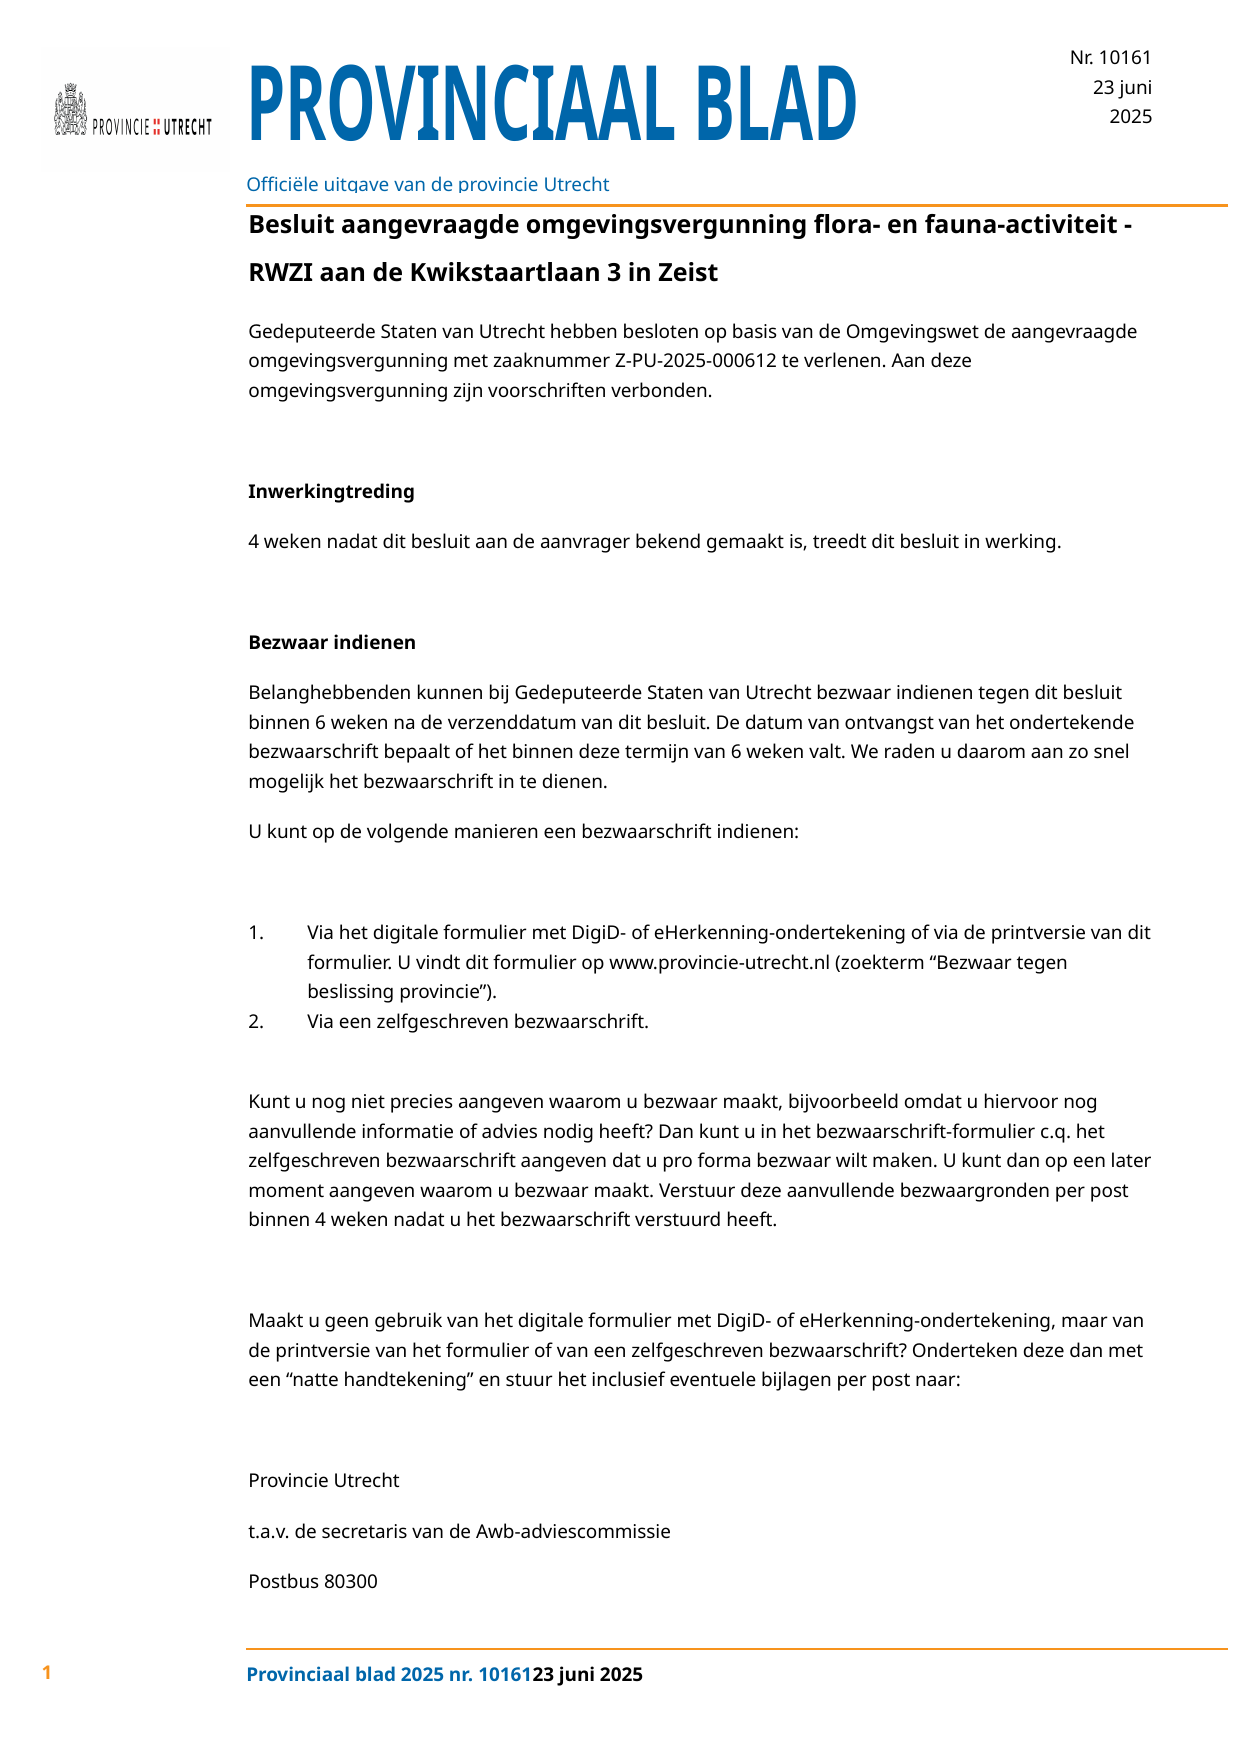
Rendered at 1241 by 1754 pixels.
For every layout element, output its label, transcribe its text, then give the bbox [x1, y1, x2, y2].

picture [41, 47, 231, 172]
text Provincie Utrecht [248, 1467, 1152, 1493]
text Bezwaar indienen [248, 629, 1152, 655]
text Inwerkingtreding [248, 478, 1152, 504]
text Kunt u nog niet precies aangeven waarom u bezwaar maakt, bijvoorbeeld omdat u hiervoor nog aanvullende informatie of advies nodig heeft? Dan kunt u in het bezwaarschrift-formulier c.q. het zelfgeschreven bezwaarschrift aangeven dat u pro forma bezwaar wilt maken. U kunt dan op een later moment aangeven waarom u bezwaar maakt. Verstuur deze aanvullende bezwaargronden per post binnen 4 weken nadat u het bezwaarschrift verstuurd heeft. [248, 1088, 1152, 1232]
text Besluit aangevraagde omgevingsvergunning flora- en fauna-activiteit - RWZI aan de Kwikstaartlaan 3 in Zeist [248, 207, 1152, 288]
text Maakt u geen gebruik van het digitale formulier met DigiD- of eHerkenning-ondertekening, maar van de printversie van het formulier of van een zelfgeschreven bezwaarschrift? Onderteken deze dan met een “natte handtekening” en stuur het inclusief eventuele bijlagen per post naar: [248, 1307, 1152, 1392]
text t.a.v. de secretaris van de Awb-adviescommissie [248, 1518, 1152, 1544]
text 4 weken nadat dit besluit aan de aanvrager bekend gemaakt is, treedt dit besluit in werking. [248, 528, 1152, 554]
text Gedeputeerde Staten van Utrecht hebben besloten op basis van de Omgevingswet de aangevraagde omgevingsvergunning met zaaknummer Z-PU-2025-000612 te verlenen. Aan deze omgevingsvergunning zijn voorschriften verbonden. [248, 318, 1152, 403]
list Via een zelfgeschreven bezwaarschrift. [248, 1008, 1152, 1034]
list Via het digitale formulier met DigiD- of eHerkenning-ondertekening of via de printversie van dit formulier. U vindt dit formulier op www.provincie-utrecht.nl (zoekterm “Bezwaar tegen beslissing provincie”). [248, 919, 1152, 1004]
text U kunt op de volgende manieren een bezwaarschrift indienen: [248, 819, 1152, 844]
text Postbus 80300 [248, 1568, 1152, 1594]
text Belanghebbenden kunnen bij Gedeputeerde Staten van Utrecht bezwaar indienen tegen dit besluit binnen 6 weken na de verzenddatum van dit besluit. De datum van ontvangst van het ondertekende bezwaarschrift bepaalt of het binnen deze termijn van 6 weken valt. We raden u daarom aan zo snel mogelijk het bezwaarschrift in te dienen. [248, 679, 1152, 794]
